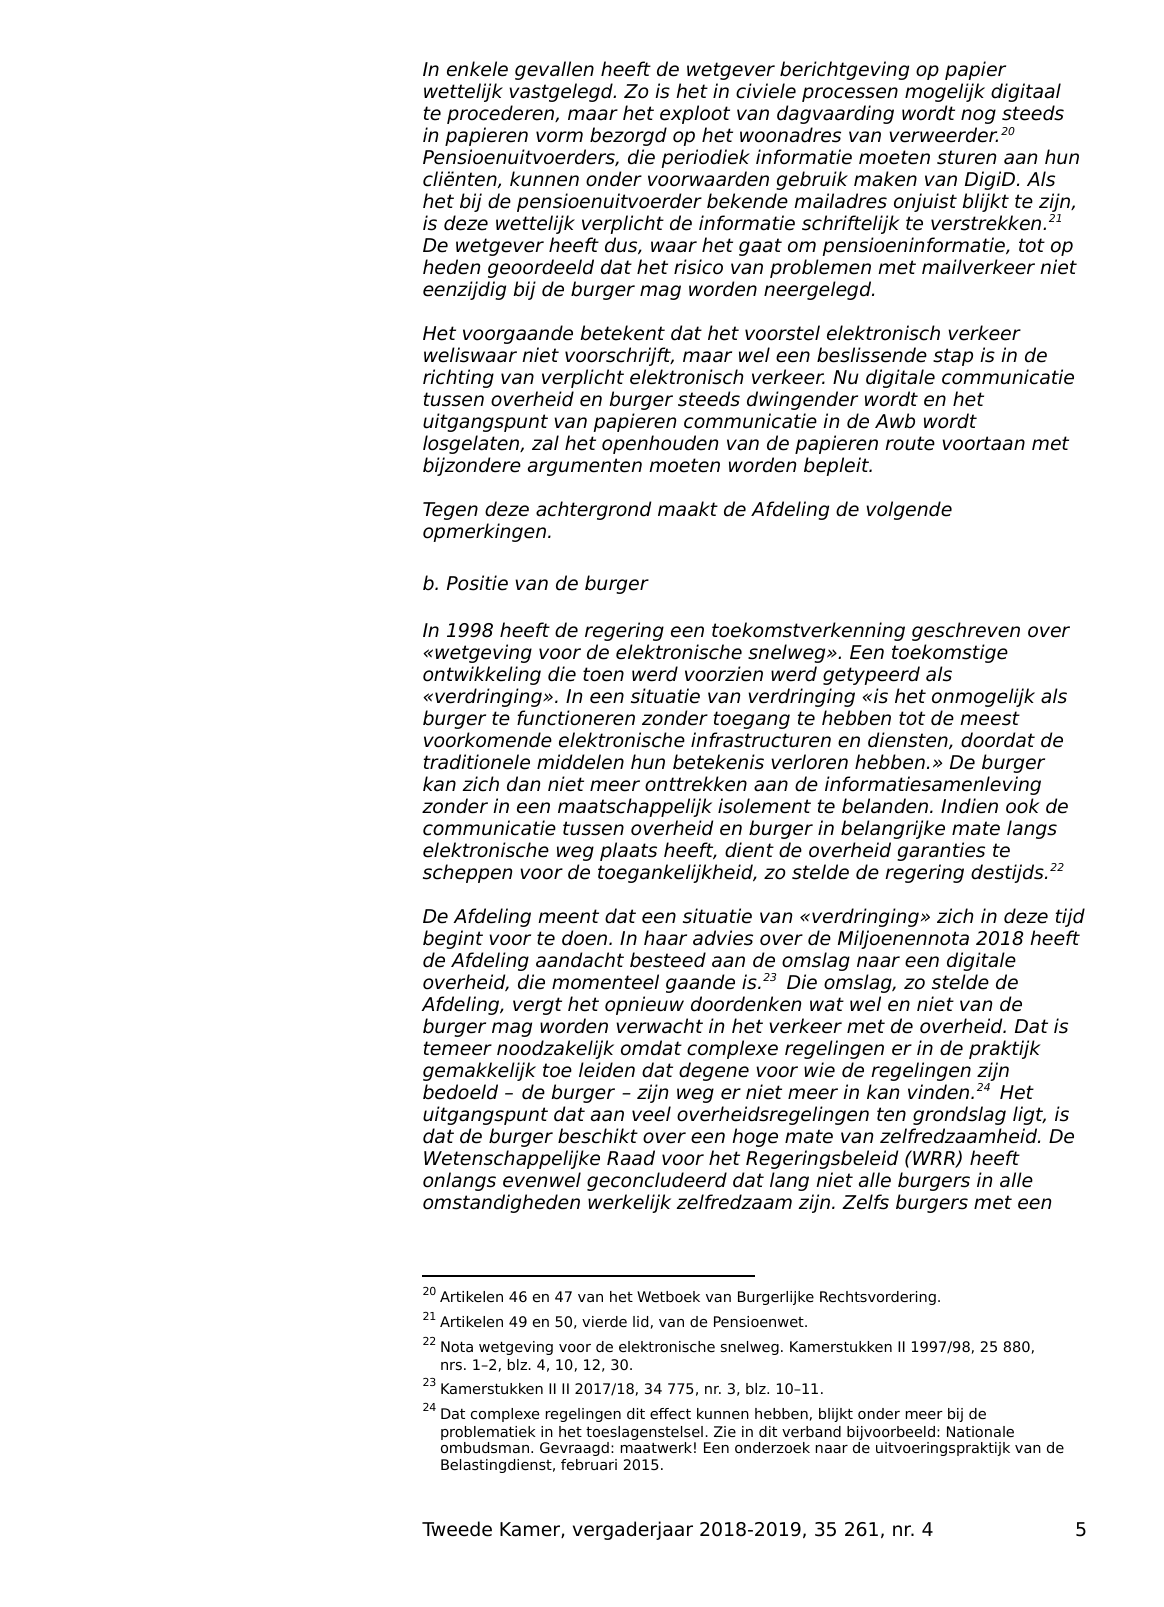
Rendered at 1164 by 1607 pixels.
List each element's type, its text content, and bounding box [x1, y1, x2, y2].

text De Afdeling meent dat een situatie van «verdringing» zich in deze tijd begint voor te doen. In haar advies over de Miljoenennota 2018 heeft de Afdeling aandacht besteed aan de omslag naar een digitale overheid, die momenteel gaande is. Die omslag, zo stelde de Afdeling, vergt het opnieuw doordenken wat wel en niet van de burger mag worden verwacht in het verkeer met de overheid. Dat is temeer noodzakelijk omdat complexe regelingen er in de praktijk gemakkelijk toe leiden dat degene voor wie de regelingen zijn bedoeld – de burger – zijn weg er niet meer in kan vinden. Het uitgangspunt dat aan veel overheidsregelingen ten grondslag ligt, is dat de burger beschikt over een hoge mate van zelfredzaamheid. De Wetenschappelijke Raad voor het Regeringsbeleid (WRR) heeft onlangs evenwel geconcludeerd dat lang niet alle burgers in alle omstandigheden werkelijk zelfredzaam zijn. Zelfs burgers met een [422, 906, 1087, 1214]
text In enkele gevallen heeft de wetgever berichtgeving op papier wettelijk vastgelegd. Zo is het in civiele processen mogelijk digitaal te procederen, maar het exploot van dagvaarding wordt nog steeds in papieren vorm bezorgd op het woonadres van verweerder. Pensioenuitvoerders, die periodiek informatie moeten sturen aan hun cliënten, kunnen onder voorwaarden gebruik maken van DigiD. Als het bij de pensioenuitvoerder bekende mailadres onjuist blijkt te zijn, is deze wettelijk verplicht de informatie schriftelijk te verstrekken. De wetgever heeft dus, waar het gaat om pensioeninformatie, tot op heden geoordeeld dat het risico van problemen met mailverkeer niet eenzijdig bij de burger mag worden neergelegd. [422, 59, 1087, 301]
text Het voorgaande betekent dat het voorstel elektronisch verkeer weliswaar niet voorschrijft, maar wel een beslissende stap is in de richting van verplicht elektronisch verkeer. Nu digitale communicatie tussen overheid en burger steeds dwingender wordt en het uitgangspunt van papieren communicatie in de Awb wordt losgelaten, zal het openhouden van de papieren route voortaan met bijzondere argumenten moeten worden bepleit. [422, 323, 1087, 477]
text Nota wetgeving voor de elektronische snelweg. Kamerstukken II 1997/98, 25 880, nrs. 1–2, blz. 4, 10, 12, 30. [422, 1335, 1087, 1374]
text In 1998 heeft de regering een toekomstverkenning geschreven over «wetgeving voor de elektronische snelweg». Een toekomstige ontwikkeling die toen werd voorzien werd getypeerd als «verdringing». In een situatie van verdringing «is het onmogelijk als burger te functioneren zonder toegang te hebben tot de meest voorkomende elektronische infrastructuren en diensten, doordat de traditionele middelen hun betekenis verloren hebben.» De burger kan zich dan niet meer onttrekken aan de informatiesamenleving zonder in een maatschappelijk isolement te belanden. Indien ook de communicatie tussen overheid en burger in belangrijke mate langs elektronische weg plaats heeft, dient de overheid garanties te scheppen voor de toegankelijkheid, zo stelde de regering destijds. [422, 620, 1087, 884]
text Artikelen 46 en 47 van het Wetboek van Burgerlijke Rechtsvordering. [422, 1285, 1087, 1307]
text Dat complexe regelingen dit effect kunnen hebben, blijkt onder meer bij de problematiek in het toeslagenstelsel. Zie in dit verband bijvoorbeeld: Nationale ombudsman. Gevraagd: maatwerk! Een onderzoek naar de uitvoeringspraktijk van de Belastingdienst, februari 2015. [422, 1402, 1087, 1474]
text Kamerstukken II II 2017/18, 34 775, nr. 3, blz. 10–11. [422, 1377, 1087, 1399]
text Tegen deze achtergrond maakt de Afdeling de volgende opmerkingen. [422, 499, 1087, 543]
subtitle b. Positie van de burger [422, 573, 1087, 595]
text Artikelen 49 en 50, vierde lid, van de Pensioenwet. [422, 1310, 1087, 1332]
